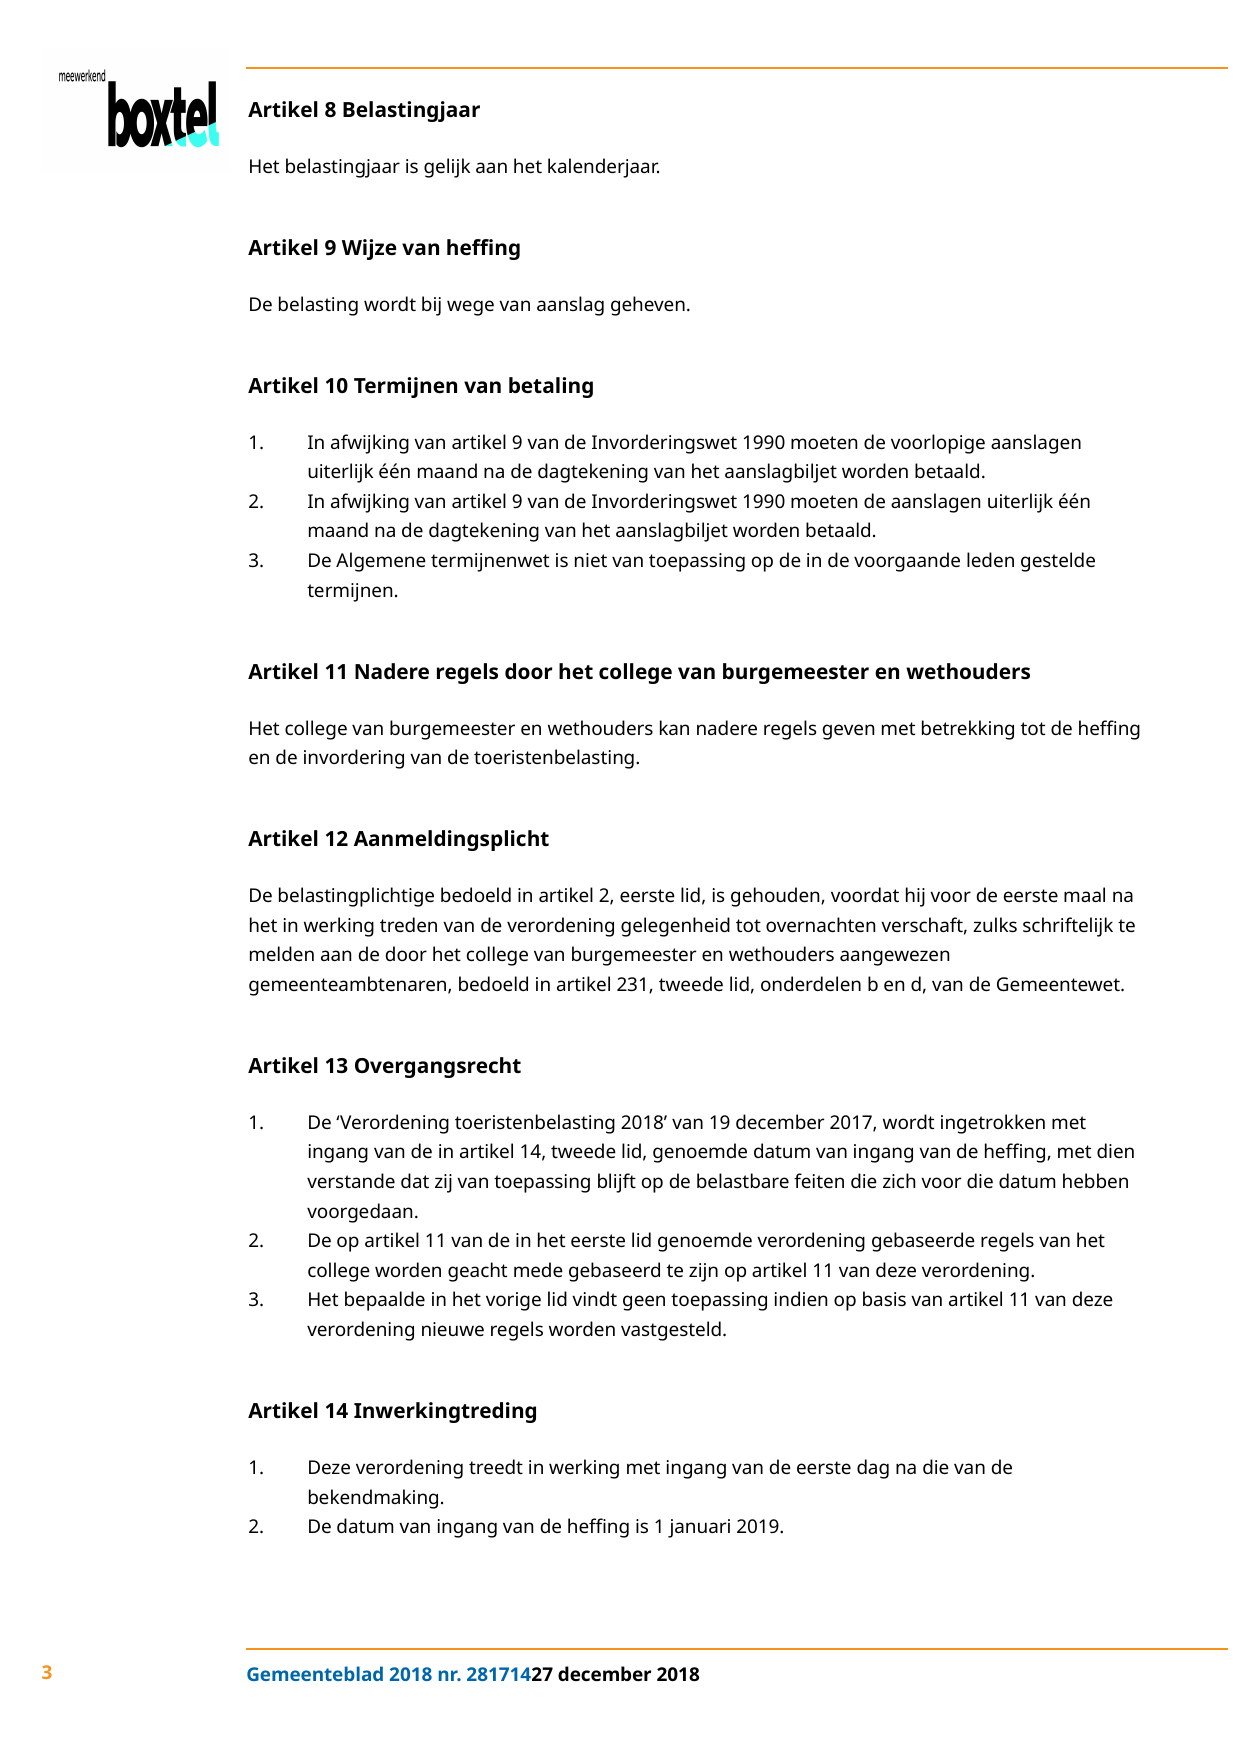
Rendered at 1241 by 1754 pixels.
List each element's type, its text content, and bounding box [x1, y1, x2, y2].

list De Algemene termijnenwet is niet van toepassing op de in de voorgaande leden gestelde termijnen. [248, 547, 1152, 602]
list In afwijking van artikel 9 van de Invorderingswet 1990 moeten de aanslagen uiterlijk één maand na de dagtekening van het aanslagbiljet worden betaald. [248, 488, 1152, 543]
text Artikel 14 Inwerkingtreding [248, 1396, 1152, 1425]
text Artikel 11 Nadere regels door het college van burgemeester en wethouders [248, 657, 1152, 685]
text De belasting wordt bij wege van aanslag geheven. [248, 291, 1152, 317]
text De belastingplichtige bedoeld in artikel 2, eerste lid, is gehouden, voordat hij voor de eerste maal na het in werking treden van de verordening gelegenheid tot overnachten verschaft, zulks schriftelijk te melden aan de door het college van burgemeester en wethouders aangewezen gemeenteambtenaren, bedoeld in artikel 231, tweede lid, onderdelen b en d, van de Gemeentewet. [248, 882, 1152, 997]
list De op artikel 11 van de in het eerste lid genoemde verordening gebaseerde regels van het college worden geacht mede gebaseerd te zijn op artikel 11 van deze verordening. [248, 1227, 1152, 1283]
text Het belastingjaar is gelijk aan het kalenderjaar. [248, 153, 1152, 178]
text Het college van burgemeester en wethouders kan nadere regels geven met betrekking tot de heffing en de invordering van de toeristenbelasting. [248, 715, 1152, 770]
list De datum van ingang van de heffing is 1 januari 2019. [248, 1513, 1152, 1539]
picture [41, 47, 231, 172]
list Deze verordening treedt in werking met ingang van de eerste dag na die van de bekendmaking. [248, 1454, 1152, 1509]
list In afwijking van artikel 9 van de Invorderingswet 1990 moeten de voorlopige aanslagen uiterlijk één maand na de dagtekening van het aanslagbiljet worden betaald. [248, 429, 1152, 484]
list De ‘Verordening toeristenbelasting 2018’ van 19 december 2017, wordt ingetrokken met ingang van de in artikel 14, tweede lid, genoemde datum van ingang van de heffing, met dien verstande dat zij van toepassing blijft op de belastbare feiten die zich voor die datum hebben voorgedaan. [248, 1109, 1152, 1224]
list Het bepaalde in het vorige lid vindt geen toepassing indien op basis van artikel 11 van deze verordening nieuwe regels worden vastgesteld. [248, 1287, 1152, 1342]
text Artikel 13 Overgangsrecht [248, 1051, 1152, 1079]
text Artikel 8 Belastingjaar [248, 95, 1152, 123]
text Artikel 12 Aanmeldingsplicht [248, 824, 1152, 853]
text Artikel 9 Wijze van heffing [248, 233, 1152, 261]
text Artikel 10 Termijnen van betaling [248, 371, 1152, 399]
